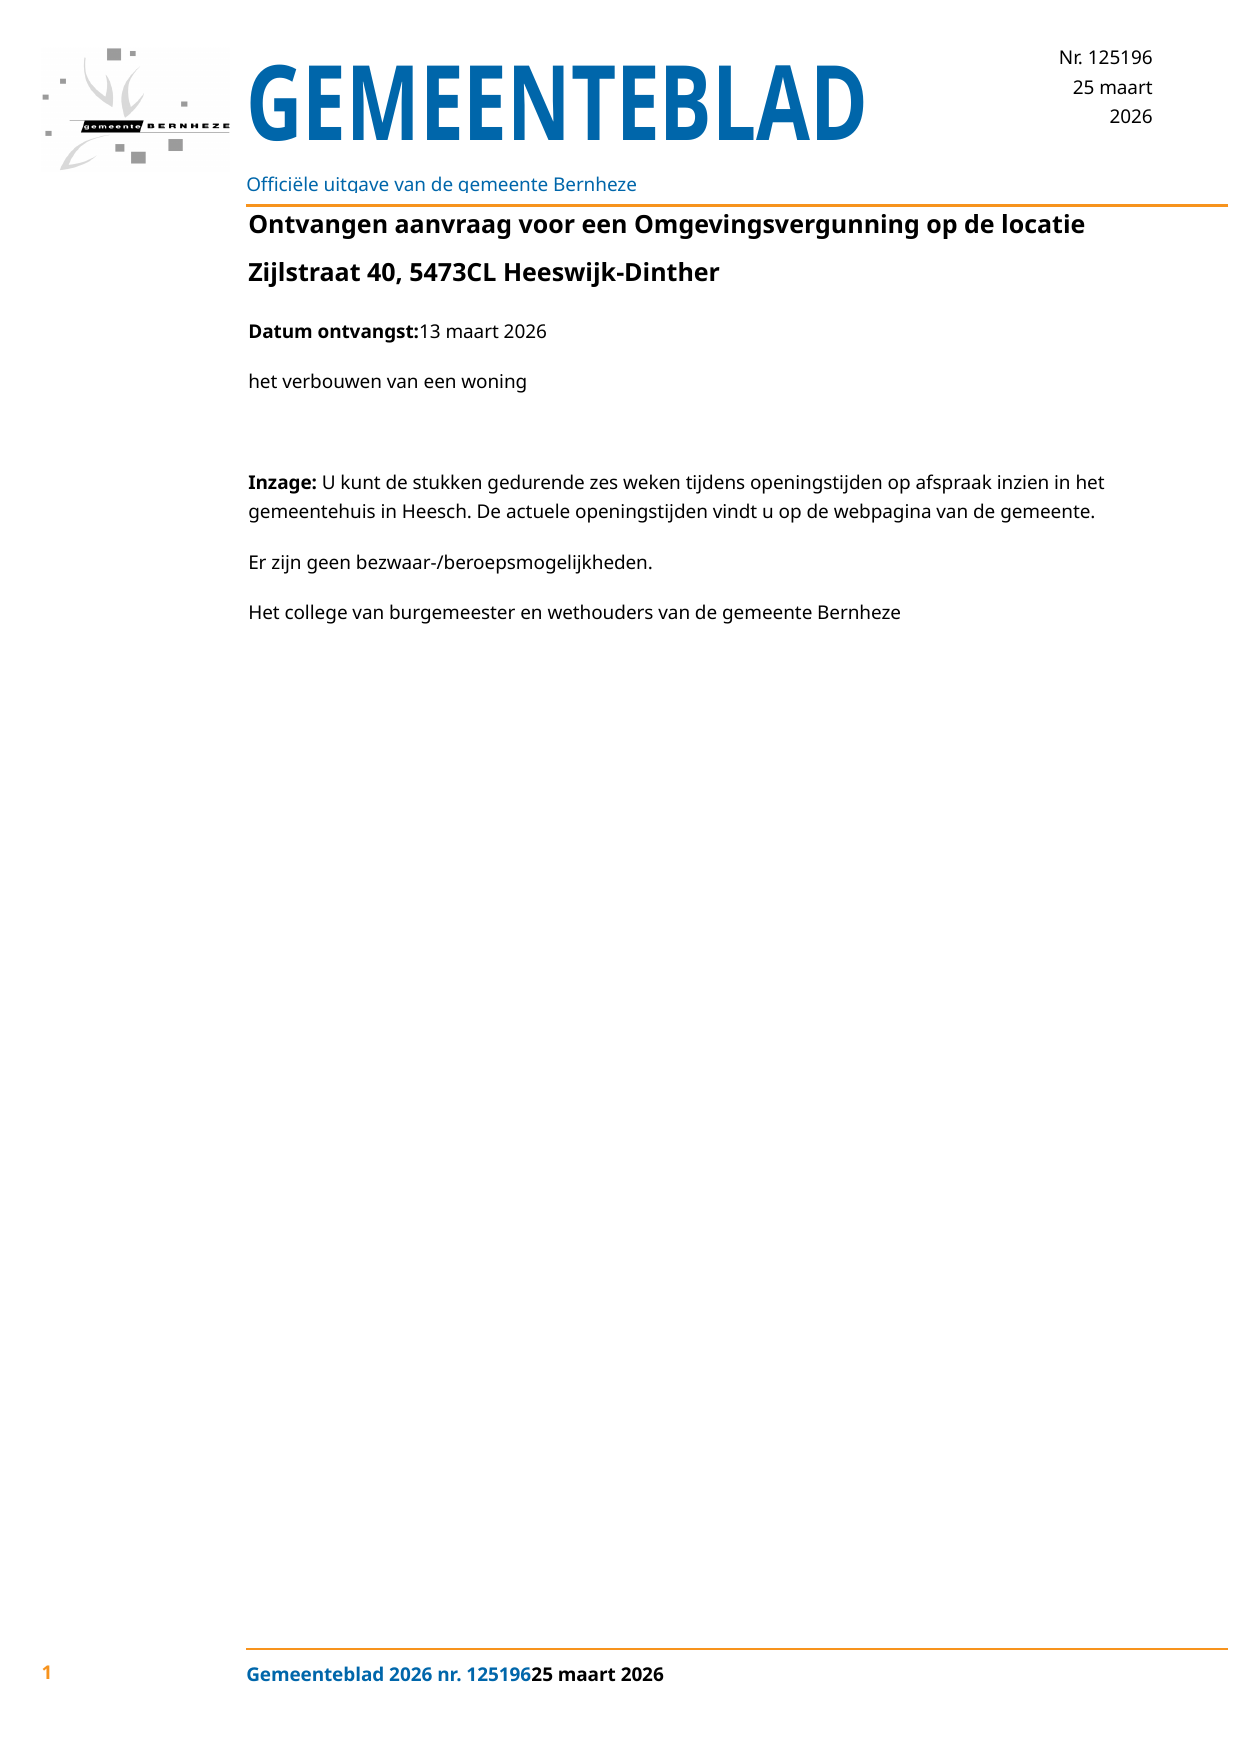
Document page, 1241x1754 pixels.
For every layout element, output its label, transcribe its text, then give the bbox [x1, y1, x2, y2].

picture [41, 47, 231, 172]
text Er zijn geen bezwaar-/beroepsmogelijkheden. [248, 549, 1152, 575]
text Het college van burgemeester en wethouders van de gemeente Bernheze [248, 599, 1152, 625]
text Datum ontvangst:13 maart 2026 [248, 318, 1152, 344]
text Inzage: U kunt de stukken gedurende zes weken tijdens openingstijden op afspraak inzien in het gemeentehuis in Heesch. De actuele openingstijden vindt u op de webpagina van de gemeente. [248, 469, 1152, 524]
text het verbouwen van een woning [248, 368, 1152, 394]
text Ontvangen aanvraag voor een Omgevingsvergunning op de locatie Zijlstraat 40, 5473CL Heeswijk-Dinther [248, 207, 1152, 288]
